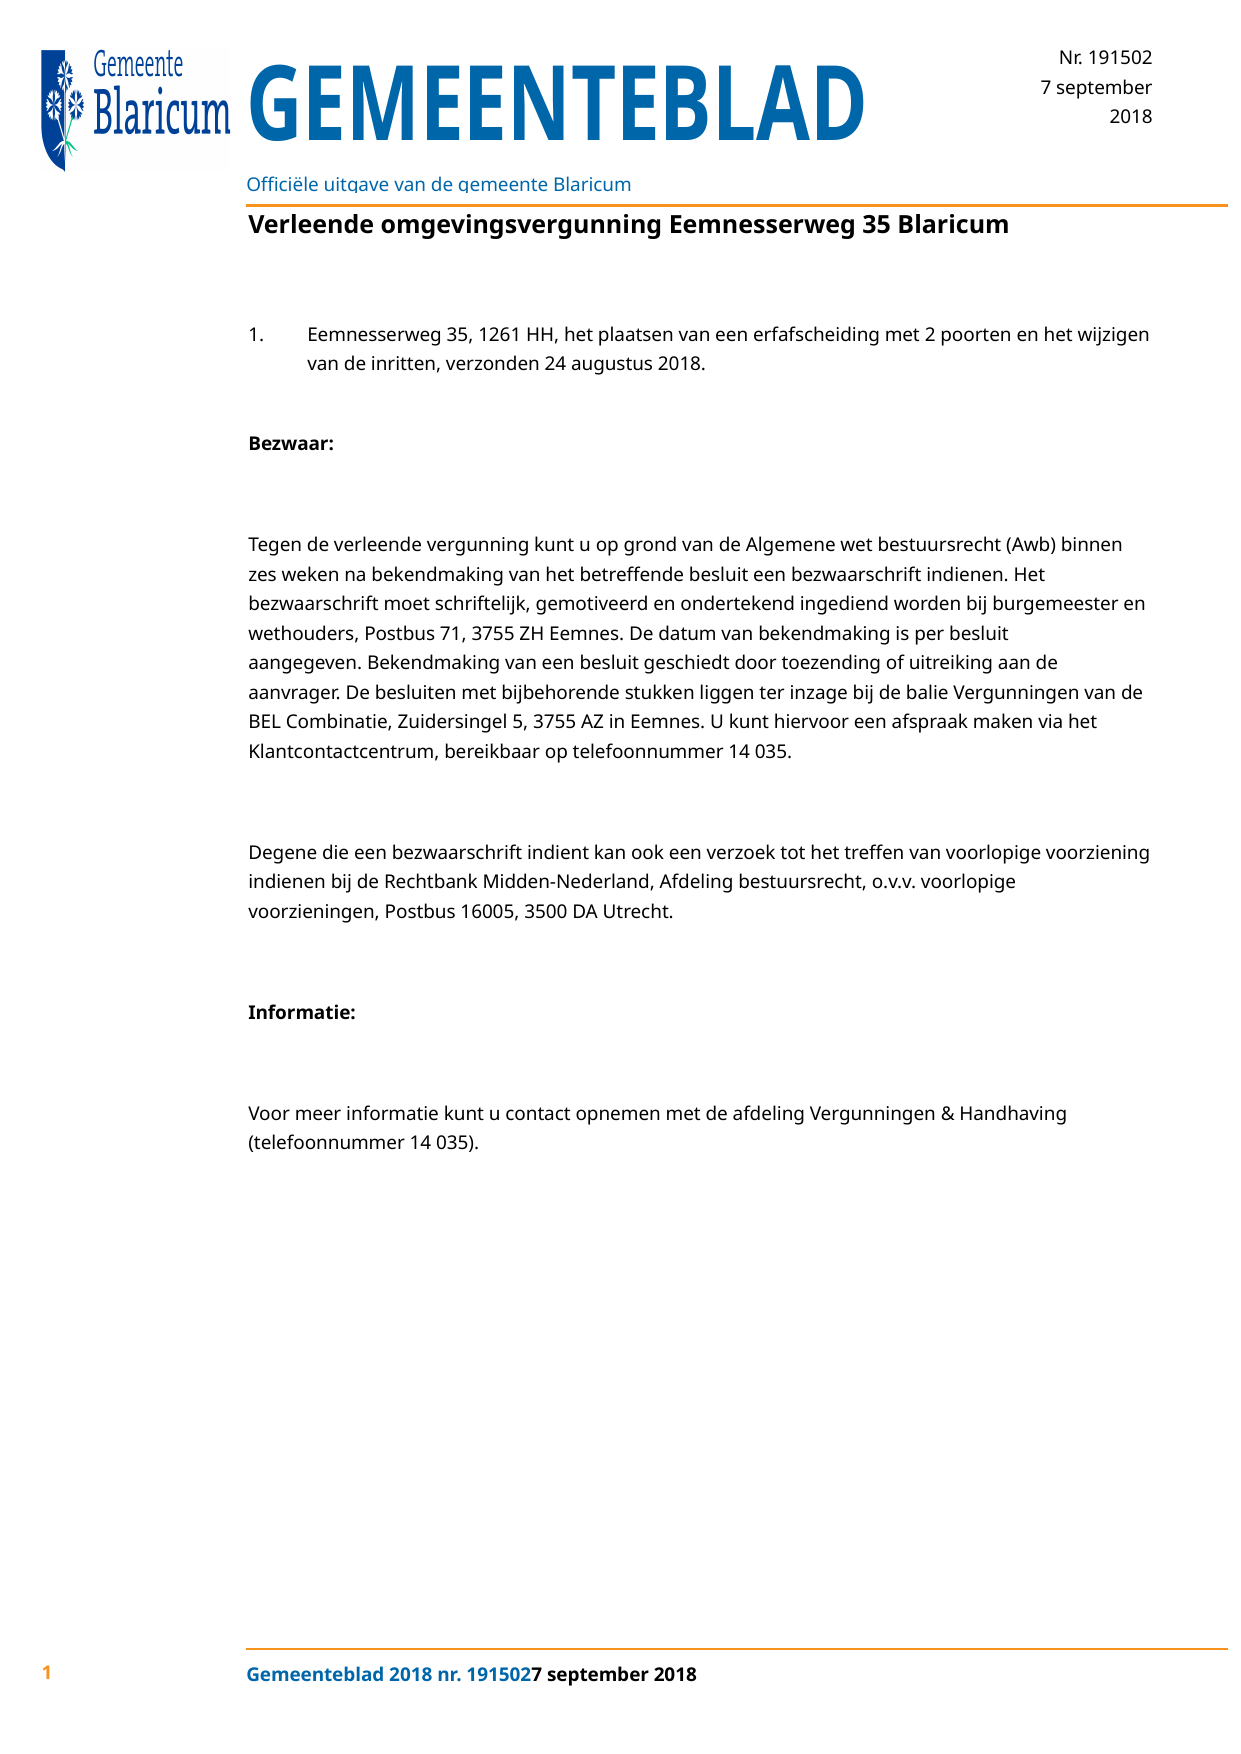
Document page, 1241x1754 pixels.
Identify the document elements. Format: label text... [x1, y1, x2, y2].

picture [41, 47, 231, 172]
text Tegen de verleende vergunning kunt u op grond van de Algemene wet bestuursrecht (Awb) binnen zes weken na bekendmaking van het betreffende besluit een bezwaarschrift indienen. Het bezwaarschrift moet schriftelijk, gemotiveerd en ondertekend ingediend worden bij burgemeester en wethouders, Postbus 71, 3755 ZH Eemnes. De datum van bekendmaking is per besluit aangegeven. Bekendmaking van een besluit geschiedt door toezending of uitreiking aan de aanvrager. De besluiten met bijbehorende stukken liggen ter inzage bij de balie Vergunningen van de BEL Combinatie, Zuidersingel 5, 3755 AZ in Eemnes. U kunt hiervoor een afspraak maken via het Klantcontactcentrum, bereikbaar op telefoonnummer 14 035. [248, 531, 1152, 764]
text Informatie: [248, 999, 1152, 1025]
text Bezwaar: [248, 430, 1152, 456]
list Eemnesserweg 35, 1261 HH, het plaatsen van een erfafscheiding met 2 poorten en het wijzigen van de inritten, verzonden 24 augustus 2018. [248, 321, 1152, 376]
text Voor meer informatie kunt u contact opnemen met de afdeling Vergunningen & Handhaving (telefoonnummer 14 035). [248, 1100, 1152, 1155]
text Degene die een bezwaarschrift indient kan ook een verzoek tot het treffen van voorlopige voorziening indienen bij de Rechtbank Midden-Nederland, Afdeling bestuursrecht, o.v.v. voorlopige voorzieningen, Postbus 16005, 3500 DA Utrecht. [248, 839, 1152, 924]
text Verleende omgevingsvergunning Eemnesserweg 35 Blaricum [248, 207, 1152, 241]
